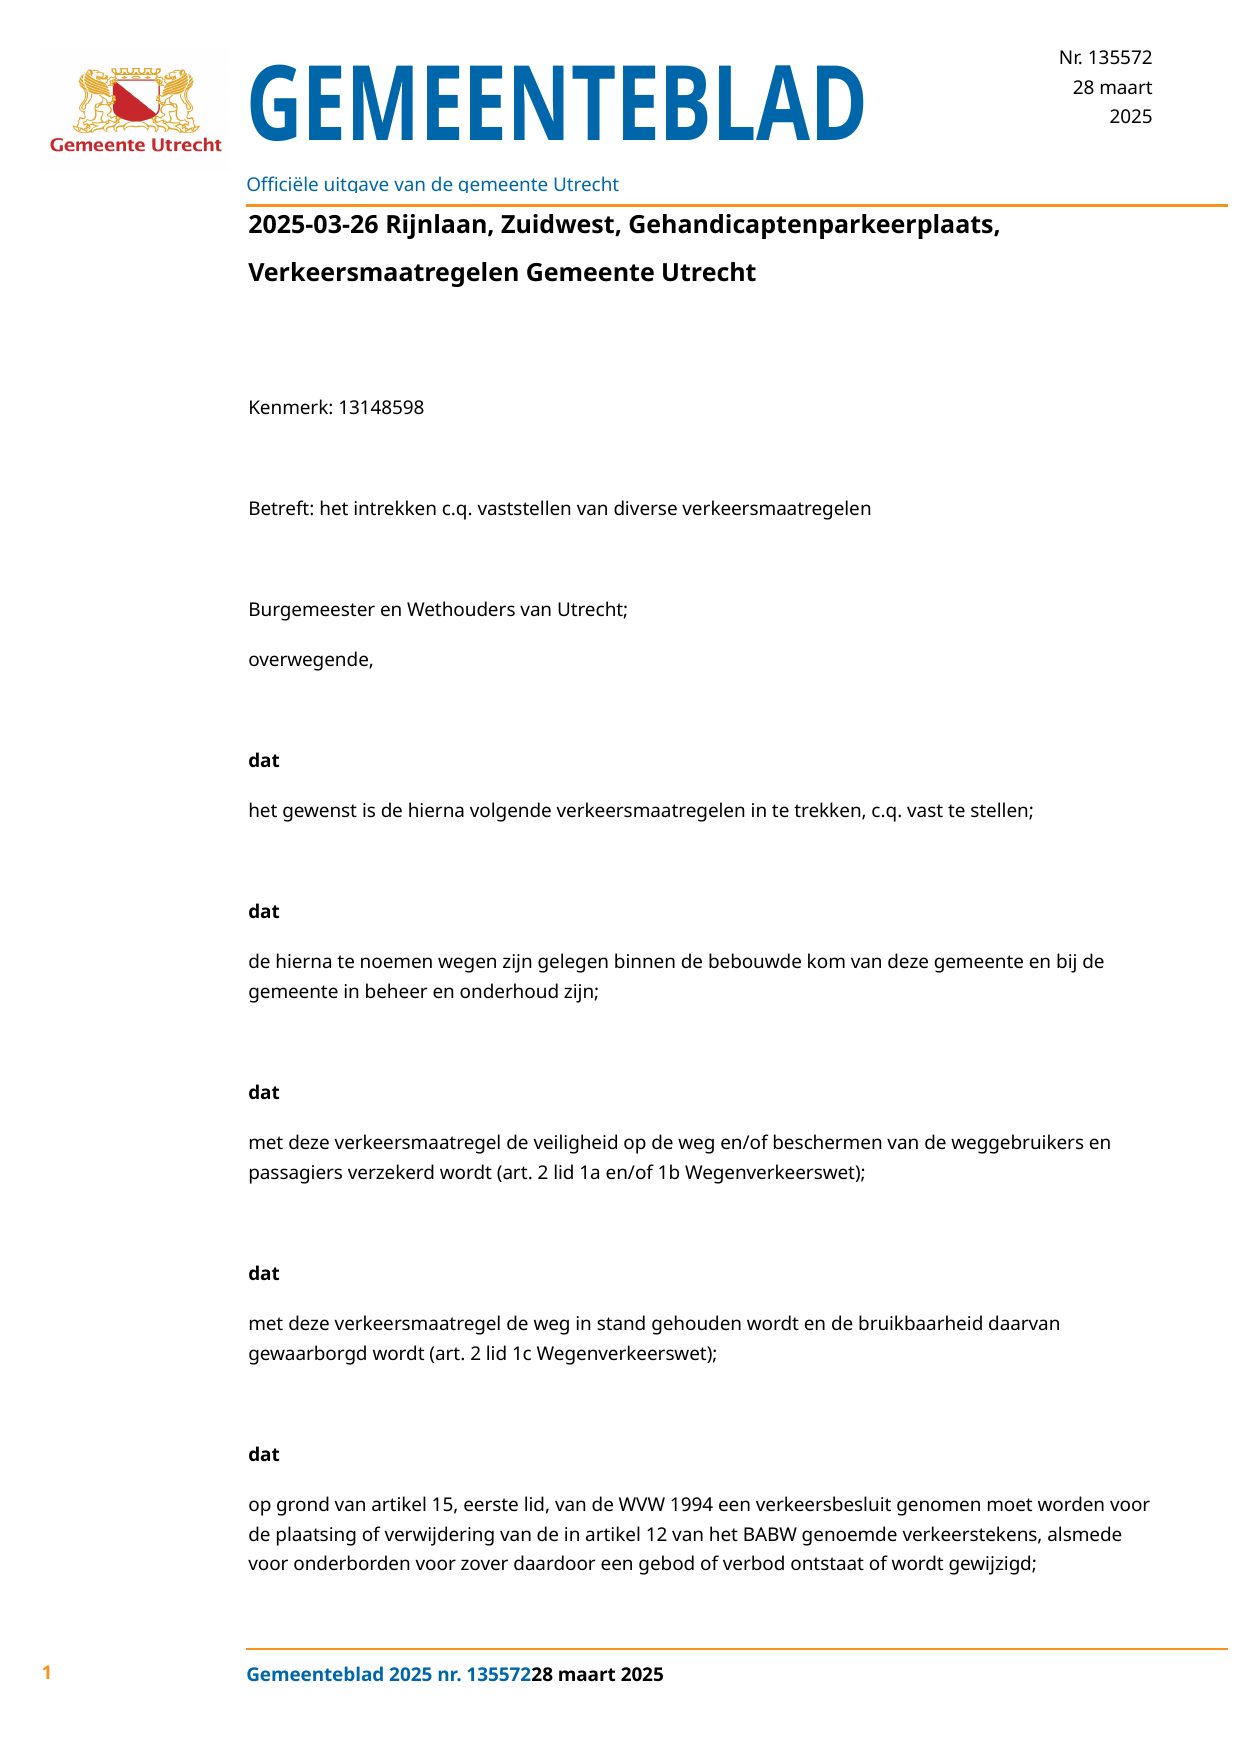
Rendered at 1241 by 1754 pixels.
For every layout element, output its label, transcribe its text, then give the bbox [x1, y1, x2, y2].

text 2025-03-26 Rijnlaan, Zuidwest, Gehandicaptenparkeerplaats, Verkeersmaatregelen Gemeente Utrecht [248, 207, 1152, 288]
text Betreft: het intrekken c.q. vaststellen van diverse verkeersmaatregelen [248, 495, 1152, 521]
picture [41, 47, 231, 172]
text op grond van artikel 15, eerste lid, van de WVW 1994 een verkeersbesluit genomen moet worden voor de plaatsing of verwijdering van de in artikel 12 van het BABW genoemde verkeerstekens, alsmede voor onderborden voor zover daardoor een gebod of verbod ontstaat of wordt gewijzigd; [248, 1491, 1152, 1576]
text dat [248, 898, 1152, 924]
text Burgemeester en Wethouders van Utrecht; [248, 596, 1152, 621]
text Kenmerk: 13148598 [248, 394, 1152, 420]
text dat [248, 1260, 1152, 1286]
text met deze verkeersmaatregel de veiligheid op de weg en/of beschermen van de weggebruikers en passagiers verzekerd wordt (art. 2 lid 1a en/of 1b Wegenverkeerswet); [248, 1129, 1152, 1185]
text dat [248, 1441, 1152, 1466]
text de hierna te noemen wegen zijn gelegen binnen de bebouwde kom van deze gemeente en bij de gemeente in beheer en onderhoud zijn; [248, 949, 1152, 1004]
text dat [248, 1079, 1152, 1105]
text overwegende, [248, 646, 1152, 672]
text dat [248, 747, 1152, 773]
text het gewenst is de hierna volgende verkeersmaatregelen in te trekken, c.q. vast te stellen; [248, 797, 1152, 823]
text met deze verkeersmaatregel de weg in stand gehouden wordt en de bruikbaarheid daarvan gewaarborgd wordt (art. 2 lid 1c Wegenverkeerswet); [248, 1310, 1152, 1366]
